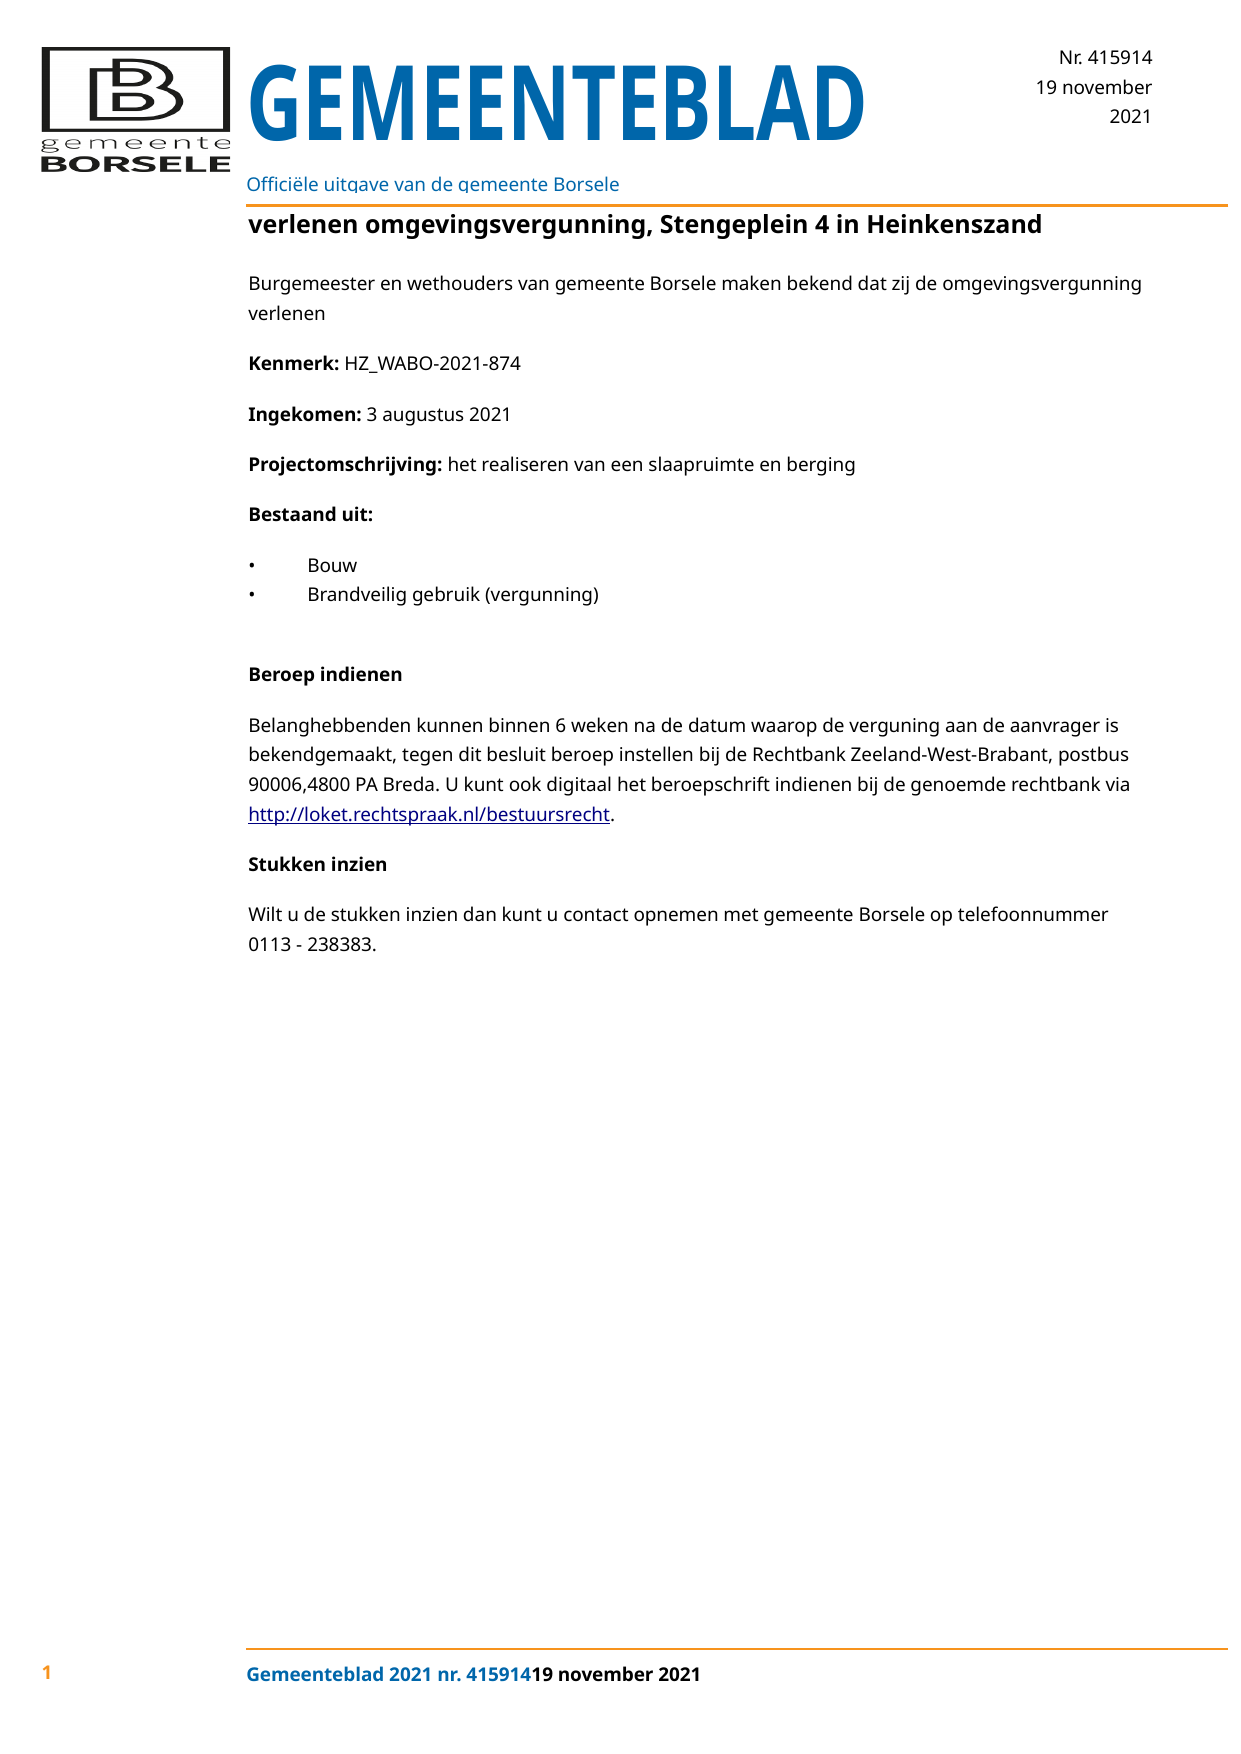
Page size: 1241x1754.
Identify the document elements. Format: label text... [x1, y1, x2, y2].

text verlenen omgevingsvergunning, Stengeplein 4 in Heinkenszand [248, 207, 1152, 241]
text Beroep indienen [248, 662, 1152, 687]
list Brandveilig gebruik (vergunning) [248, 582, 1152, 607]
text Wilt u de stukken inzien dan kunt u contact opnemen met gemeente Borsele op telefoonnummer 0113 - 238383. [248, 902, 1152, 957]
text Stukken inzien [248, 851, 1152, 877]
text Bestaand uit: [248, 502, 1152, 527]
text Projectomschrijving: het realiseren van een slaapruimte en berging [248, 451, 1152, 477]
list Bouw [248, 552, 1152, 578]
text Kenmerk: HZ_WABO-2021-874 [248, 350, 1152, 376]
text Belanghebbenden kunnen binnen 6 weken na de datum waarop de verguning aan de aanvrager is bekendgemaakt, tegen dit besluit beroep instellen bij de Rechtbank Zeeland-West-Brabant, postbus 90006,4800 PA Breda. U kunt ook digitaal het beroepschrift indienen bij de genoemde rechtbank via http://loket.rechtspraak.nl/bestuursrecht. [248, 712, 1152, 826]
text Burgemeester en wethouders van gemeente Borsele maken bekend dat zij de omgevingsvergunning verlenen [248, 270, 1152, 326]
picture [41, 47, 231, 172]
text Ingekomen: 3 augustus 2021 [248, 401, 1152, 426]
